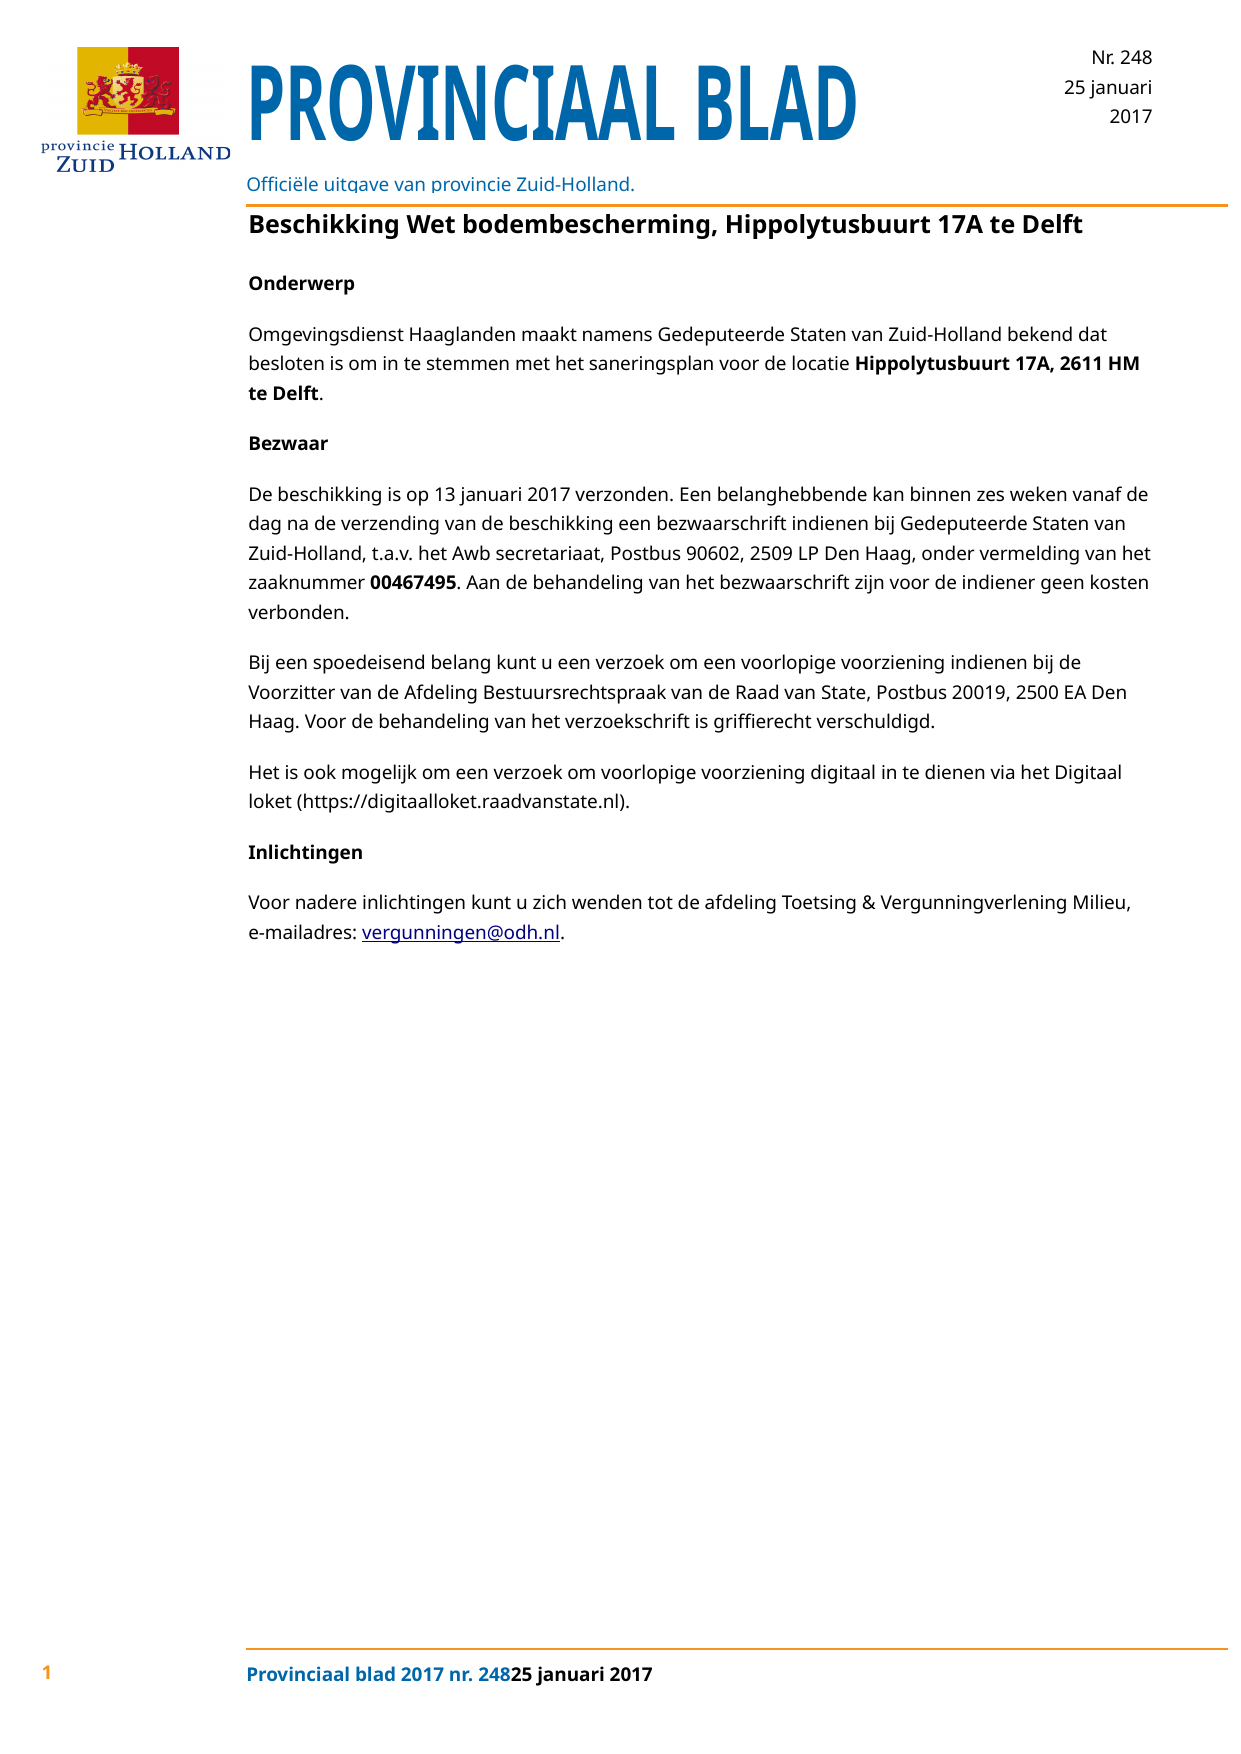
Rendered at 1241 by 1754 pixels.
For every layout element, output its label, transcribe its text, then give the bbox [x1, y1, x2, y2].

text Voor nadere inlichtingen kunt u zich wenden tot de afdeling Toetsing & Vergunningverlening Milieu, e-mailadres: vergunningen@odh.nl. [248, 889, 1152, 945]
text Inlichtingen [248, 839, 1152, 865]
text De beschikking is op 13 januari 2017 verzonden. Een belanghebbende kan binnen zes weken vanaf de dag na de verzending van de beschikking een bezwaarschrift indienen bij Gedeputeerde Staten van Zuid-Holland, t.a.v. het Awb secretariaat, Postbus 90602, 2509 LP Den Haag, onder vermelding van het zaaknummer 00467495. Aan de behandeling van het bezwaarschrift zijn voor de indiener geen kosten verbonden. [248, 481, 1152, 625]
picture [41, 47, 231, 172]
text Het is ook mogelijk om een verzoek om voorlopige voorziening digitaal in te dienen via het Digitaal loket (https://digitaalloket.raadvanstate.nl). [248, 759, 1152, 814]
text Omgevingsdienst Haaglanden maakt namens Gedeputeerde Staten van Zuid-Holland bekend dat besloten is om in te stemmen met het saneringsplan voor de locatie Hippolytusbuurt 17A, 2611 HM te Delft. [248, 321, 1152, 406]
text Beschikking Wet bodembescherming, Hippolytusbuurt 17A te Delft [248, 207, 1152, 241]
text Onderwerp [248, 270, 1152, 296]
text Bezwaar [248, 430, 1152, 456]
text Bij een spoedeisend belang kunt u een verzoek om een voorlopige voorziening indienen bij de Voorzitter van de Afdeling Bestuursrechtspraak van de Raad van State, Postbus 20019, 2500 EA Den Haag. Voor de behandeling van het verzoekschrift is griffierecht verschuldigd. [248, 649, 1152, 734]
